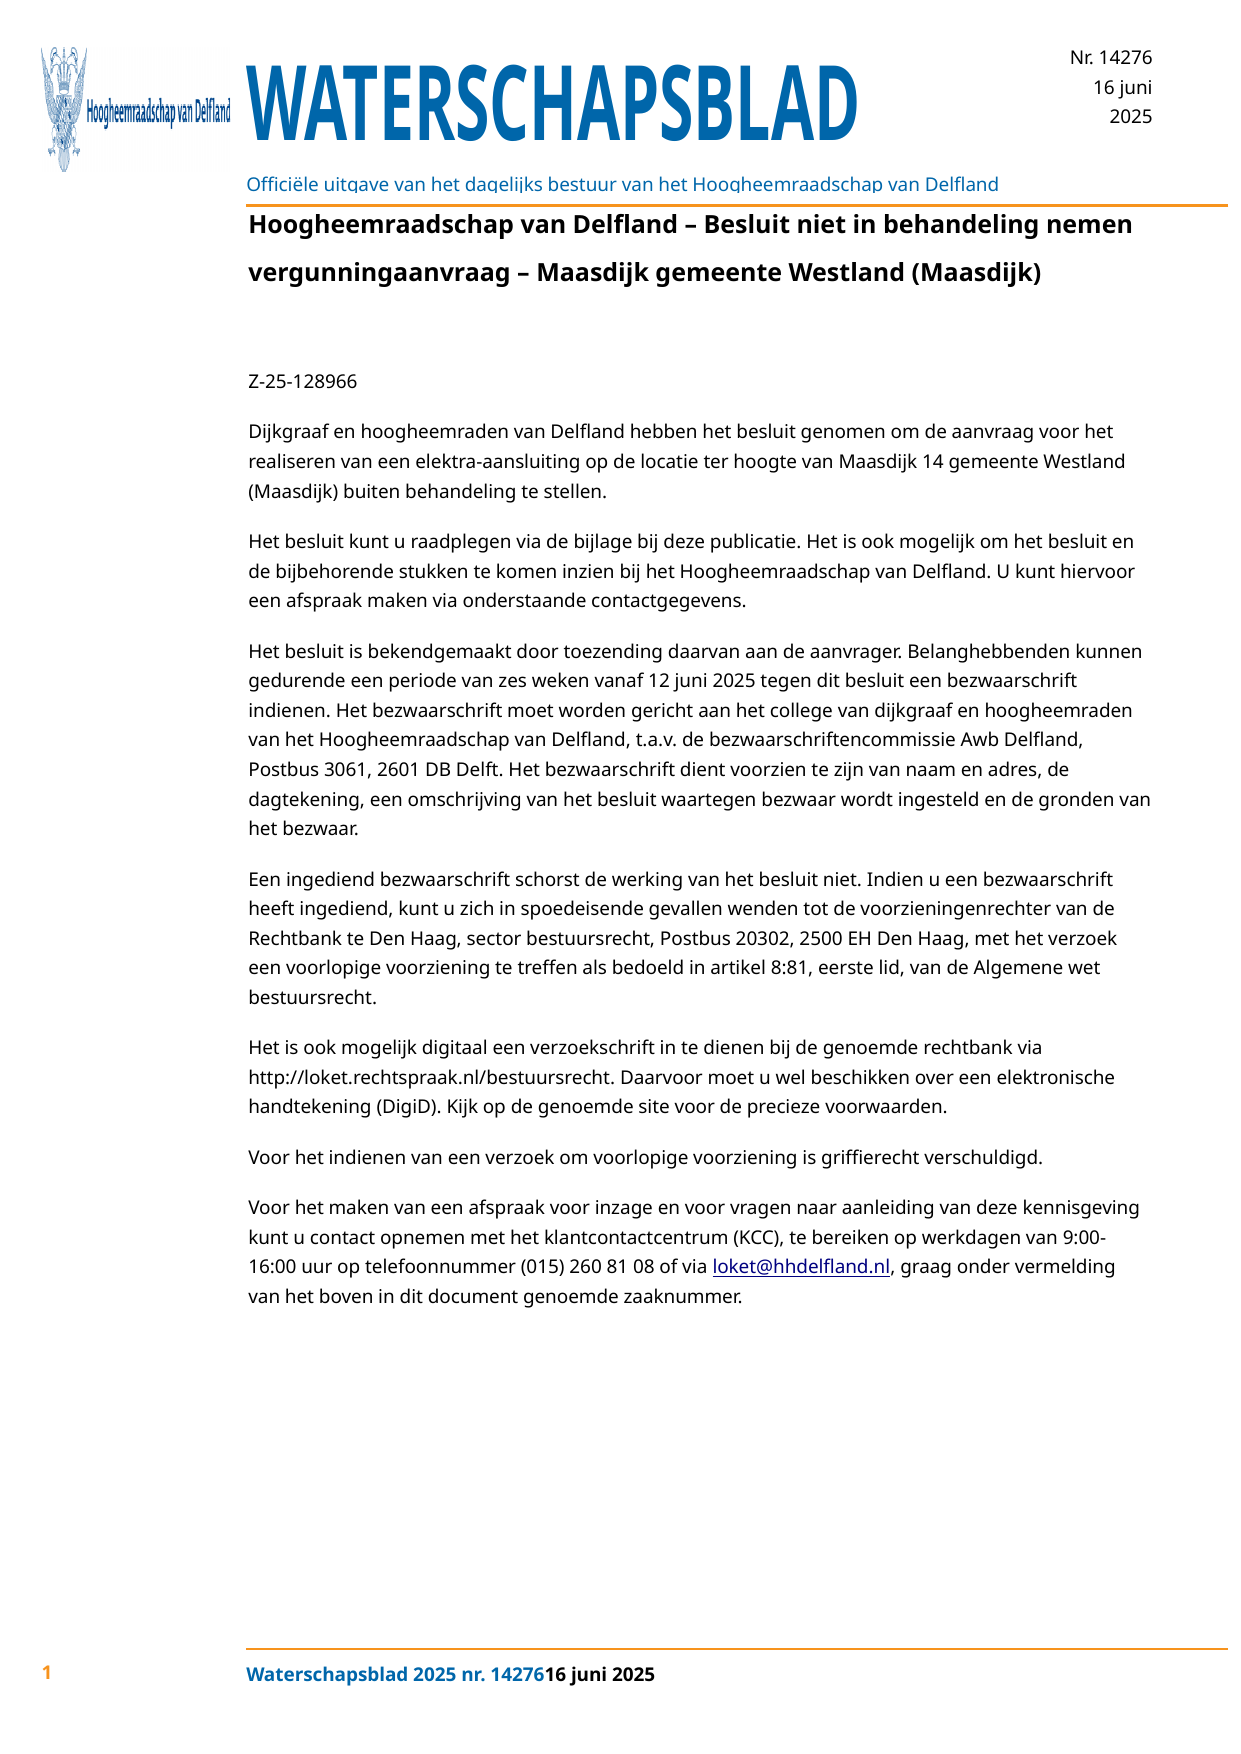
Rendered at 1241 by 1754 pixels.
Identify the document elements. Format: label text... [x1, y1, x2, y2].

text Dijkgraaf en hoogheemraden van Delfland hebben het besluit genomen om de aanvraag voor het realiseren van een elektra-aansluiting op de locatie ter hoogte van Maasdijk 14 gemeente Westland (Maasdijk) buiten behandeling te stellen. [248, 419, 1152, 504]
text Z-25-128966 [248, 368, 1152, 394]
text Het is ook mogelijk digitaal een verzoekschrift in te dienen bij de genoemde rechtbank via http://loket.rechtspraak.nl/bestuursrecht. Daarvoor moet u wel beschikken over een elektronische handtekening (DigiD). Kijk op de genoemde site voor de precieze voorwaarden. [248, 1034, 1152, 1119]
text Voor het maken van een afspraak voor inzage en voor vragen naar aanleiding van deze kennisgeving kunt u contact opnemen met het klantcontactcentrum (KCC), te bereiken op werkdagen van 9:00-16:00 uur op telefoonnummer (015) 260 81 08 of via loket@hhdelfland.nl, graag onder vermelding van het boven in dit document genoemde zaaknummer. [248, 1194, 1152, 1309]
text Voor het indienen van een verzoek om voorlopige voorziening is griffierecht verschuldigd. [248, 1144, 1152, 1170]
picture [41, 47, 231, 172]
text Een ingediend bezwaarschrift schorst de werking van het besluit niet. Indien u een bezwaarschrift heeft ingediend, kunt u zich in spoedeisende gevallen wenden tot de voorzieningenrechter van de Rechtbank te Den Haag, sector bestuursrecht, Postbus 20302, 2500 EH Den Haag, met het verzoek een voorlopige voorziening te treffen als bedoeld in artikel 8:81, eerste lid, van de Algemene wet bestuursrecht. [248, 866, 1152, 1010]
text Het besluit kunt u raadplegen via de bijlage bij deze publicatie. Het is ook mogelijk om het besluit en de bijbehorende stukken te komen inzien bij het Hoogheemraadschap van Delfland. U kunt hiervoor een afspraak maken via onderstaande contactgegevens. [248, 528, 1152, 613]
text Hoogheemraadschap van Delfland – Besluit niet in behandeling nemen vergunningaanvraag – Maasdijk gemeente Westland (Maasdijk) [248, 207, 1152, 288]
text Het besluit is bekendgemaakt door toezending daarvan aan de aanvrager. Belanghebbenden kunnen gedurende een periode van zes weken vanaf 12 juni 2025 tegen dit besluit een bezwaarschrift indienen. Het bezwaarschrift moet worden gericht aan het college van dijkgraaf en hoogheemraden van het Hoogheemraadschap van Delfland, t.a.v. de bezwaarschriftencommissie Awb Delfland, Postbus 3061, 2601 DB Delft. Het bezwaarschrift dient voorzien te zijn van naam en adres, de dagtekening, een omschrijving van het besluit waartegen bezwaar wordt ingesteld en de gronden van het bezwaar. [248, 638, 1152, 841]
